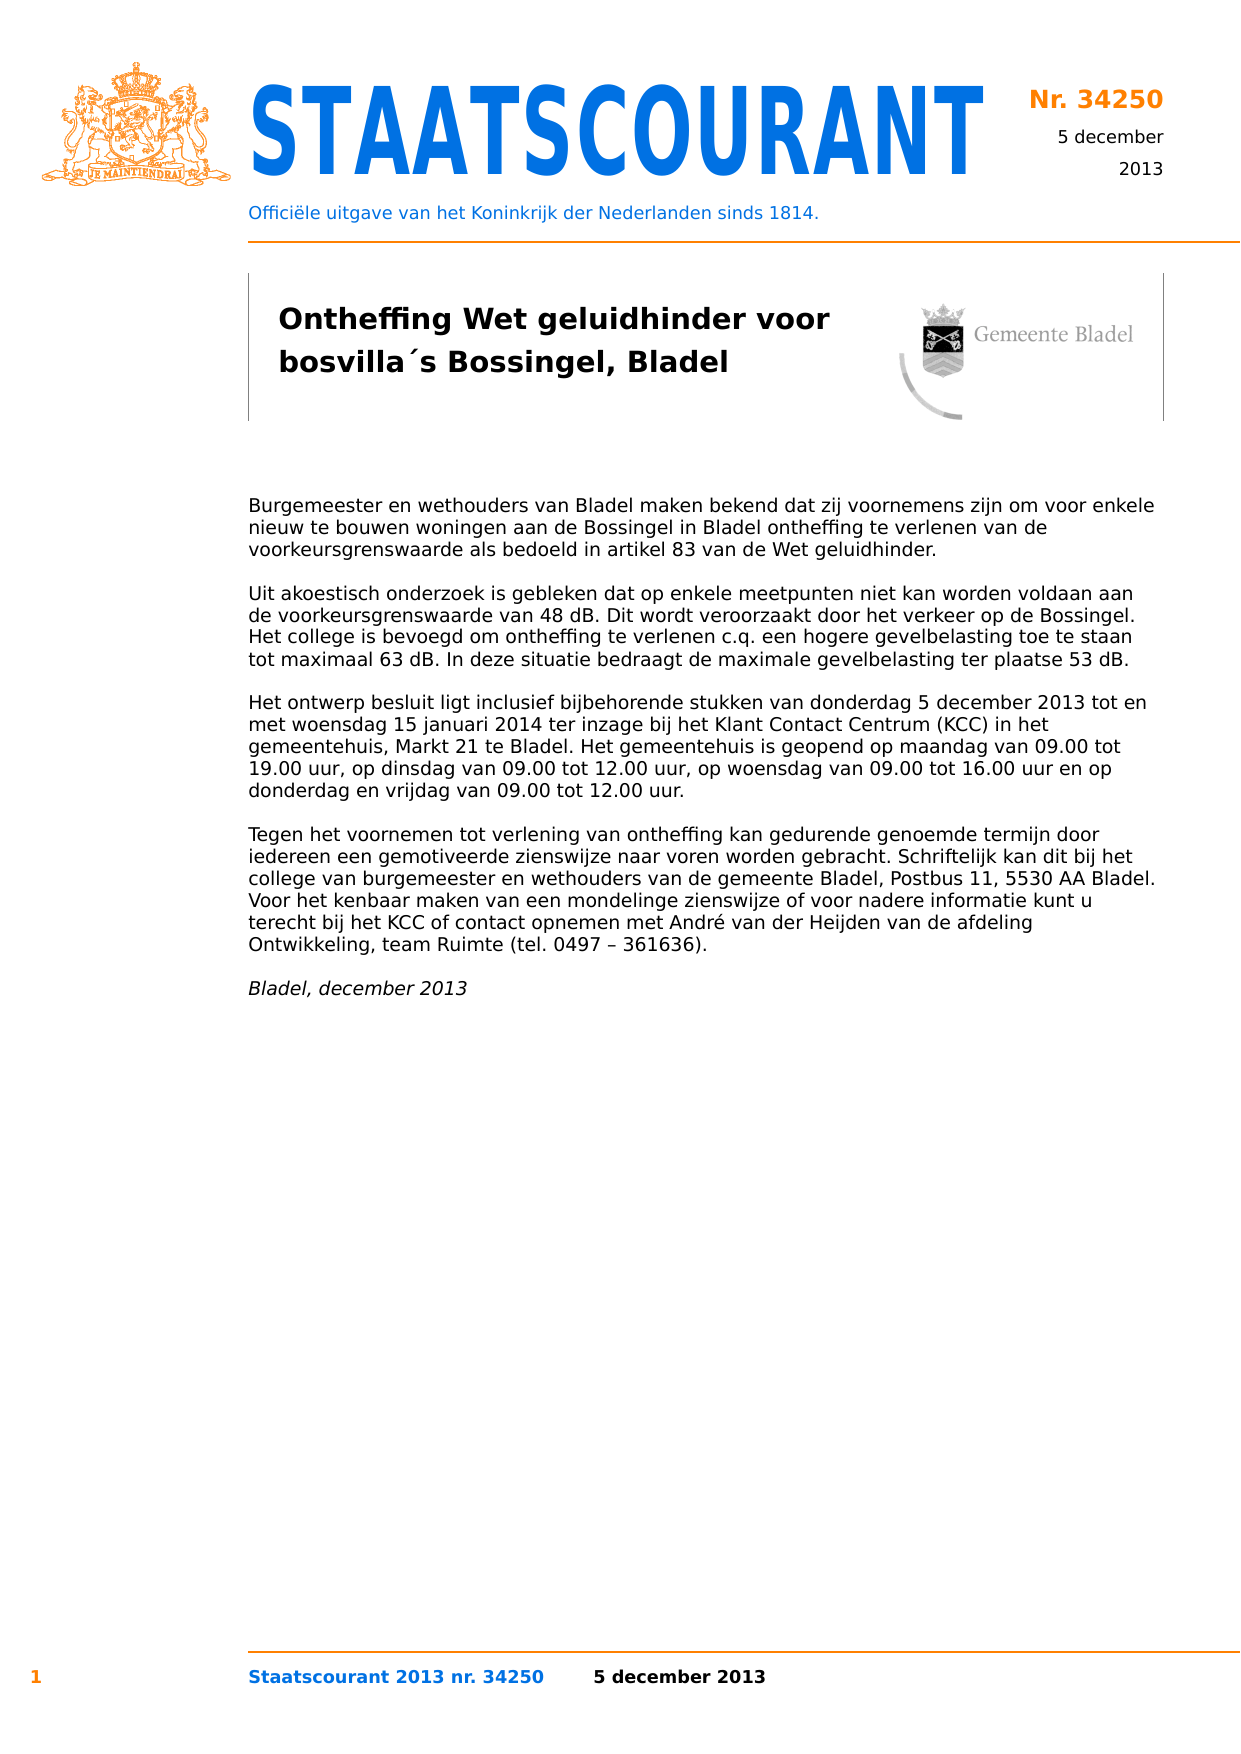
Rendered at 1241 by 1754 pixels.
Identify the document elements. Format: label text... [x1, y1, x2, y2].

table_header [25, 62, 248, 241]
table_header Nr. 34250 [998, 62, 1240, 121]
table_cell 5 december [998, 121, 1240, 153]
text Uit akoestisch onderzoek is gebleken dat op enkele meetpunten niet kan worden voldaan aan de voorkeursgrenswaarde van 48 dB. Dit wordt veroorzaakt door het verkeer op de Bossingel. Het college is bevoegd om ontheffing te verlenen c.q. een hogere gevelbelasting toe te staan tot maximaal 63 dB. In deze situatie bedraagt de maximale gevelbelasting ter plaatse 53 dB. [248, 582, 1163, 670]
text Tegen het voornemen tot verlening van ontheffing kan gedurende genoemde termijn door iedereen een gemotiveerde zienswijze naar voren worden gebracht. Schriftelijk kan dit bij het college van burgemeester en wethouders van de gemeente Bladel, Postbus 11, 5530 AA Bladel. Voor het kenbaar maken van een mondelinge zienswijze of voor nadere informatie kunt u terecht bij het KCC of contact opnemen met André van der Heijden van de afdeling Ontwikkeling, team Ruimte (tel. 0497 – 361636). [248, 824, 1163, 956]
picture [897, 302, 1134, 421]
table_header STAATSCOURANT [248, 62, 998, 203]
text Bladel, december 2013 [248, 978, 1163, 1000]
text Het ontwerp besluit ligt inclusief bijbehorende stukken van donderdag 5 december 2013 tot en met woensdag 15 januari 2014 ter inzage bij het Klant Contact Centrum (KCC) in het gemeentehuis, Markt 21 te Bladel. Het gemeentehuis is geopend op maandag van 09.00 tot 19.00 uur, op dinsdag van 09.00 tot 12.00 uur, op woensdag van 09.00 tot 16.00 uur en op donderdag en vrijdag van 09.00 tot 12.00 uur. [248, 692, 1163, 802]
text Burgemeester en wethouders van Bladel maken bekend dat zij voornemens zijn om voor enkele nieuw te bouwen woningen aan de Bossingel in Bladel ontheffing te verlenen van de voorkeursgrenswaarde als bedoeld in artikel 83 van de Wet geluidhinder. [248, 495, 1163, 561]
table_cell 2013 [998, 153, 1240, 203]
picture [41, 62, 231, 186]
subtitle Ontheffing Wet geluidhinder voor bosvilla´s Bossingel, Bladel [249, 273, 1163, 421]
table_cell Officiële uitgave van het Koninkrijk der Nederlanden sinds 1814. [248, 203, 1240, 241]
